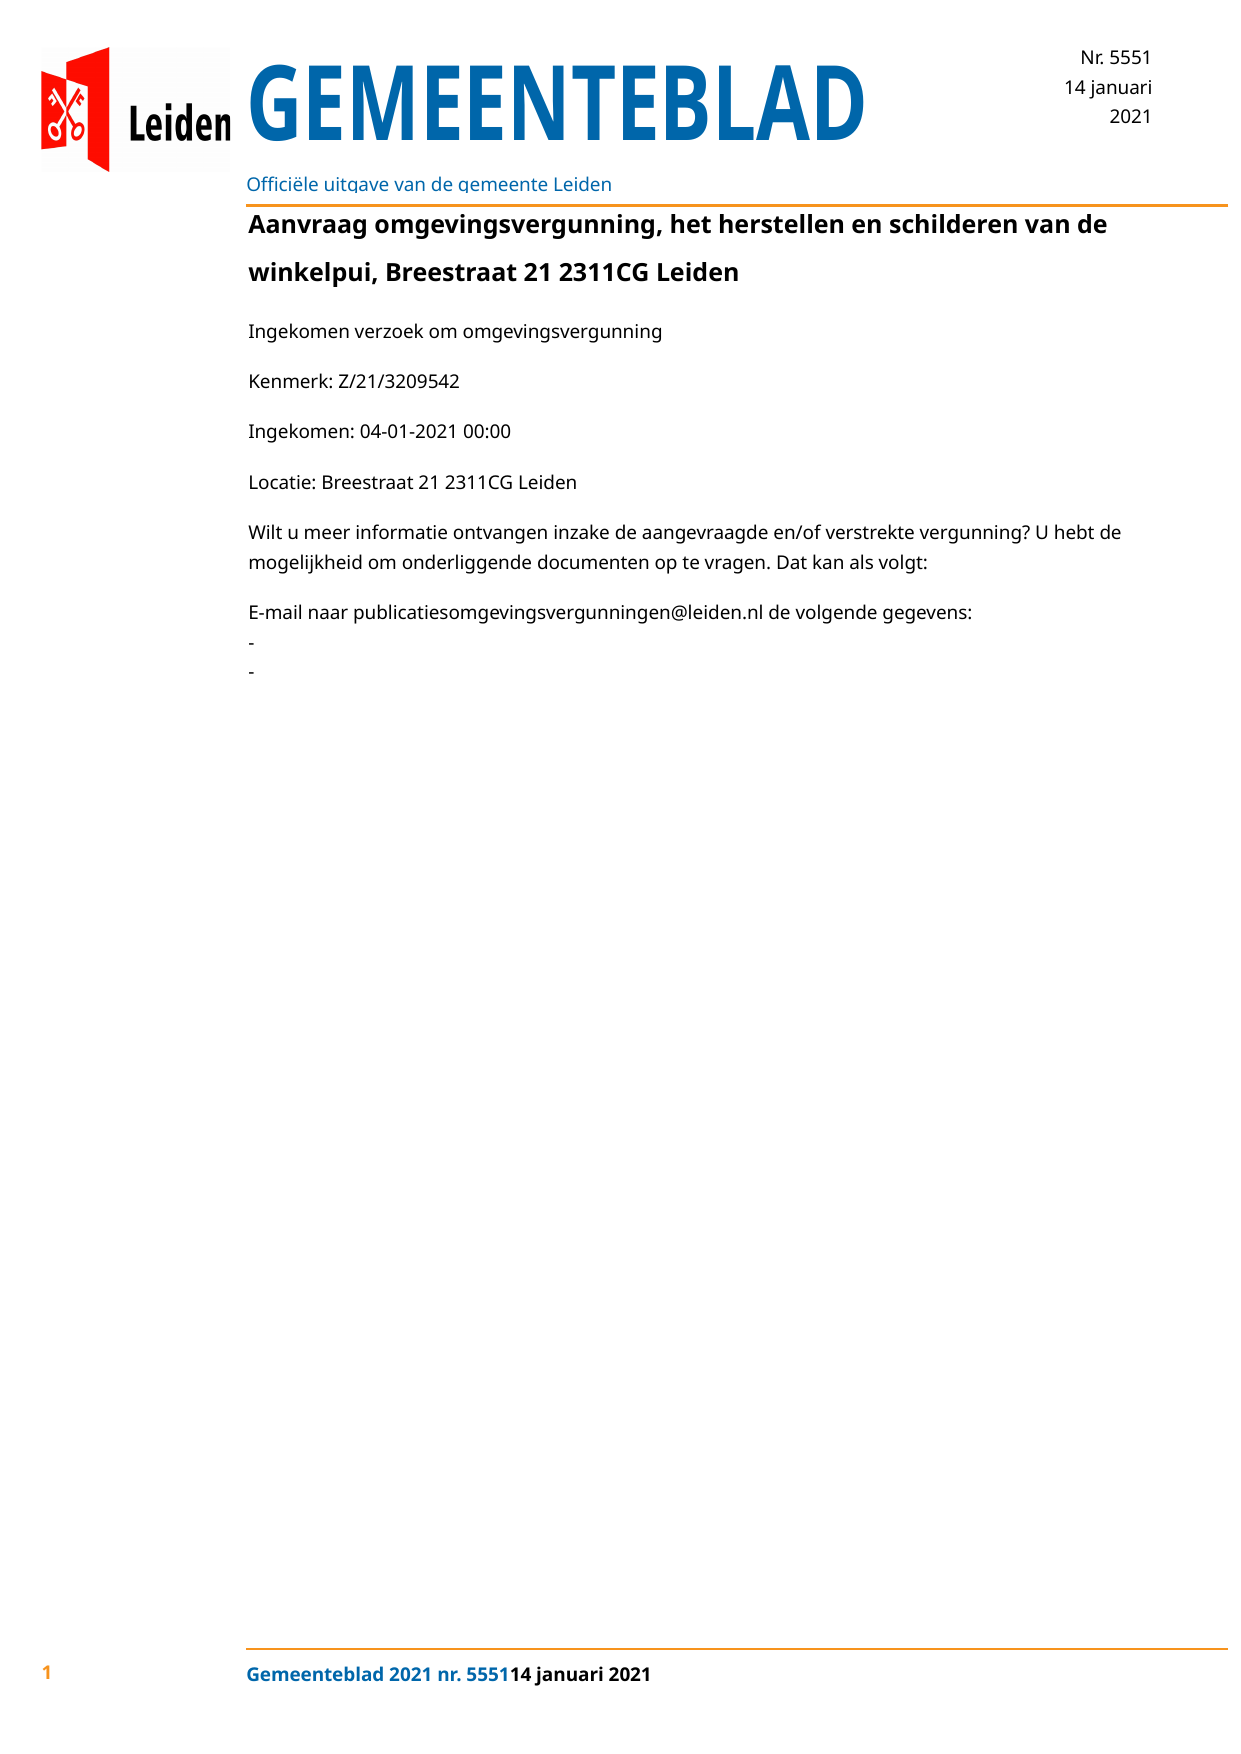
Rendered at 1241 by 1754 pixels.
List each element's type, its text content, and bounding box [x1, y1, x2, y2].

text Ingekomen: 04-01-2021 00:00 [248, 419, 1152, 444]
text Ingekomen verzoek om omgevingsvergunning [248, 318, 1152, 344]
text Aanvraag omgevingsvergunning, het herstellen en schilderen van de winkelpui, Breestraat 21 2311CG Leiden [248, 207, 1152, 288]
text E-mail naar publicatiesomgevingsvergunningen@leiden.nl de volgende gegevens: [248, 599, 1152, 625]
text Kenmerk: Z/21/3209542 [248, 368, 1152, 394]
picture [41, 47, 231, 172]
text Locatie: Breestraat 21 2311CG Leiden [248, 469, 1152, 495]
text Wilt u meer informatie ontvangen inzake de aangevraagde en/of verstrekte vergunning? U hebt de mogelijkheid om onderliggende documenten op te vragen. Dat kan als volgt: [248, 519, 1152, 575]
